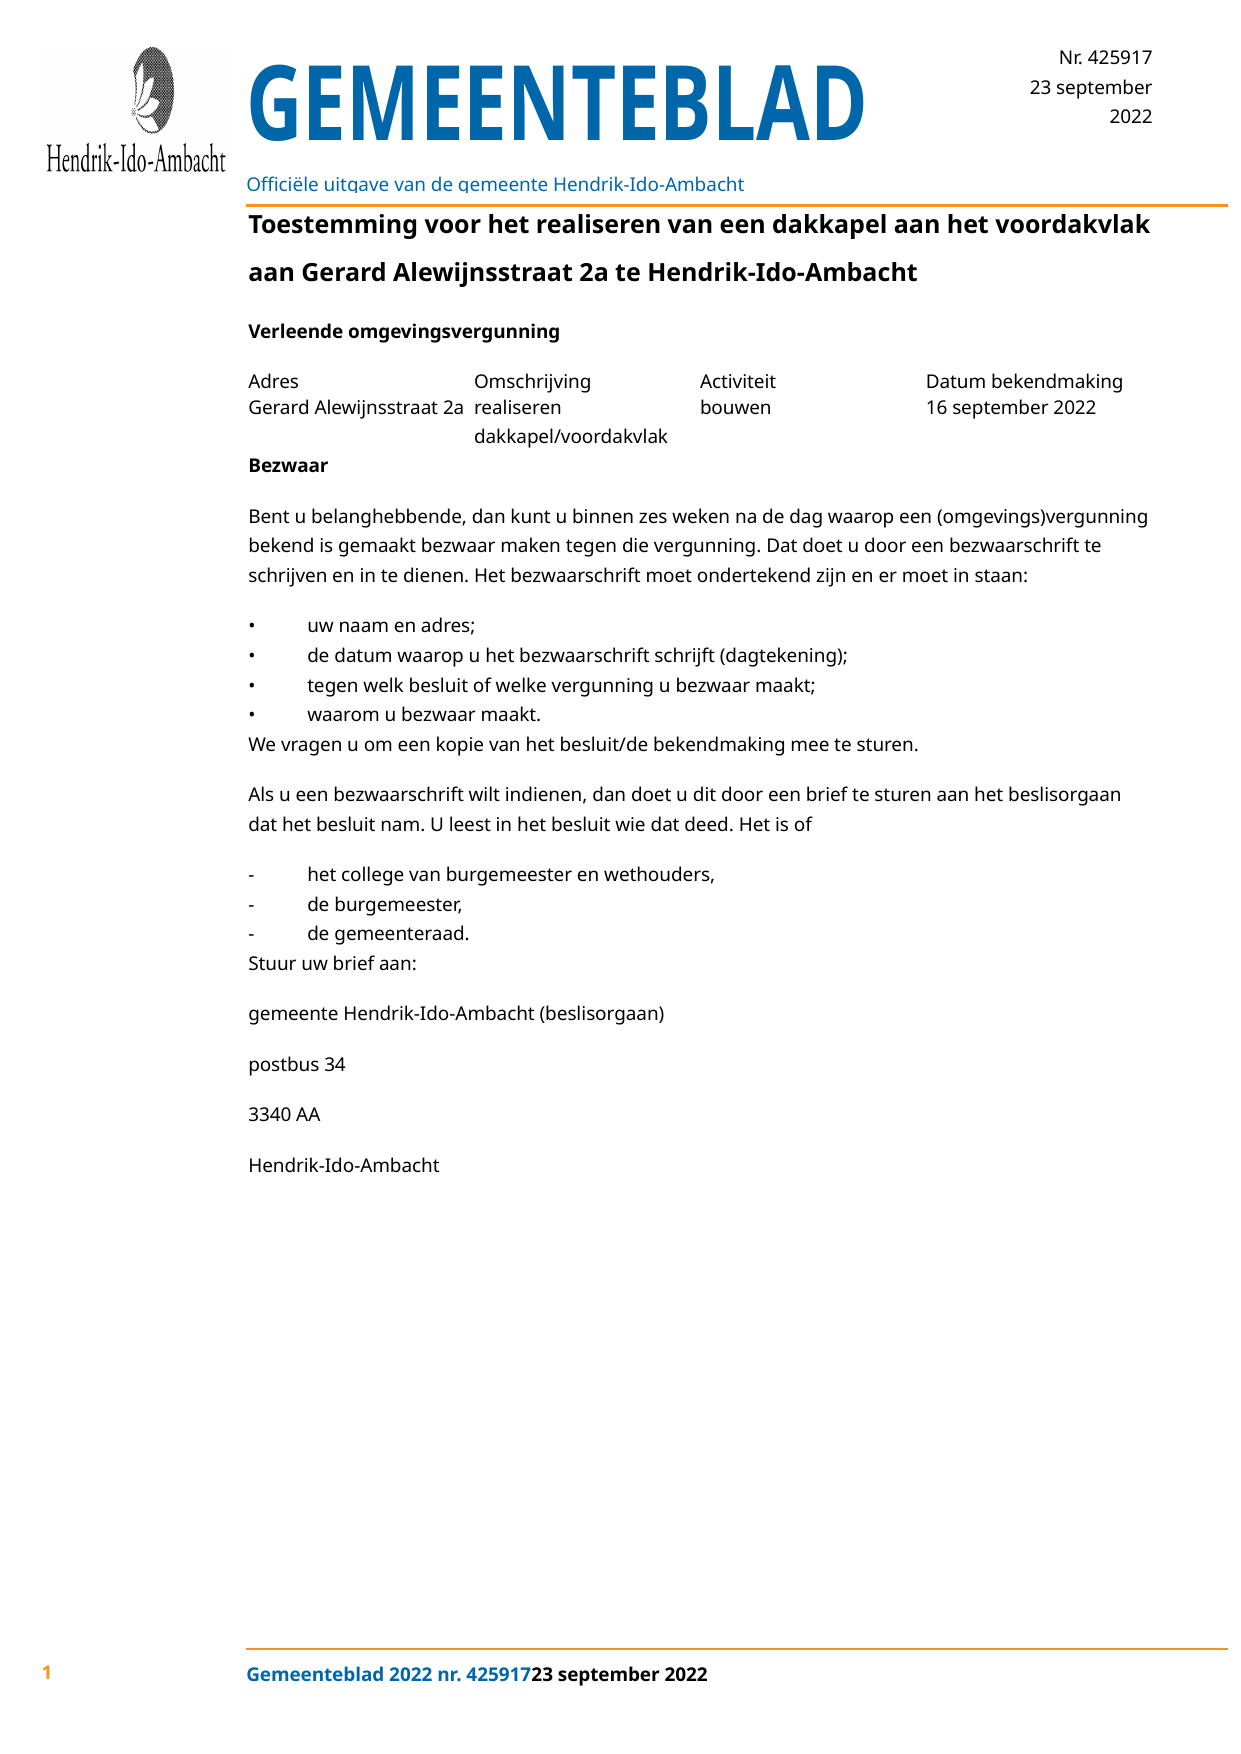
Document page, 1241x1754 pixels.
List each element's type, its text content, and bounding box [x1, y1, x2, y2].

text Bent u belanghebbende, dan kunt u binnen zes weken na de dag waarop een (omgevings)vergunning bekend is gemaakt bezwaar maken tegen die vergunning. Dat doet u door een bezwaarschrift te schrijven en in te dienen. Het bezwaarschrift moet ondertekend zijn en er moet in staan: [248, 503, 1152, 588]
table_header Adres [248, 369, 474, 394]
table_cell 16 september 2022 [926, 394, 1152, 449]
list uw naam en adres; [248, 613, 1152, 638]
table_header Activiteit [700, 369, 926, 394]
text 3340 AA [248, 1101, 1152, 1127]
list de burgemeester, [248, 891, 1152, 917]
list het college van burgemeester en wethouders, [248, 861, 1152, 887]
text Stuur uw brief aan: [248, 950, 1152, 976]
text Hendrik-Ido-Ambacht [248, 1152, 1152, 1178]
text postbus 34 [248, 1051, 1152, 1077]
text Verleende omgevingsvergunning [248, 318, 1152, 344]
list de datum waarop u het bezwaarschrift schrijft (dagtekening); [248, 642, 1152, 668]
text Bezwaar [248, 453, 1152, 478]
text Als u een bezwaarschrift wilt indienen, dan doet u dit door een brief te sturen aan het beslisorgaan dat het besluit nam. U leest in het besluit wie dat deed. Het is of [248, 781, 1152, 837]
table_cell bouwen [700, 394, 926, 449]
list waarom u bezwaar maakt. [248, 701, 1152, 727]
text We vragen u om een kopie van het besluit/de bekendmaking mee te sturen. [248, 731, 1152, 757]
list de gemeenteraad. [248, 921, 1152, 946]
picture [41, 47, 231, 172]
table_header Datum bekendmaking [926, 369, 1152, 394]
table_header Omschrijving [474, 369, 700, 394]
text gemeente Hendrik-Ido-Ambacht (beslisorgaan) [248, 1001, 1152, 1026]
table_cell Gerard Alewijnsstraat 2a [248, 394, 474, 449]
table_cell realiseren dakkapel/voordakvlak [474, 394, 700, 449]
list tegen welk besluit of welke vergunning u bezwaar maakt; [248, 672, 1152, 698]
text Toestemming voor het realiseren van een dakkapel aan het voordakvlak aan Gerard Alewijnsstraat 2a te Hendrik-Ido-Ambacht [248, 207, 1152, 288]
